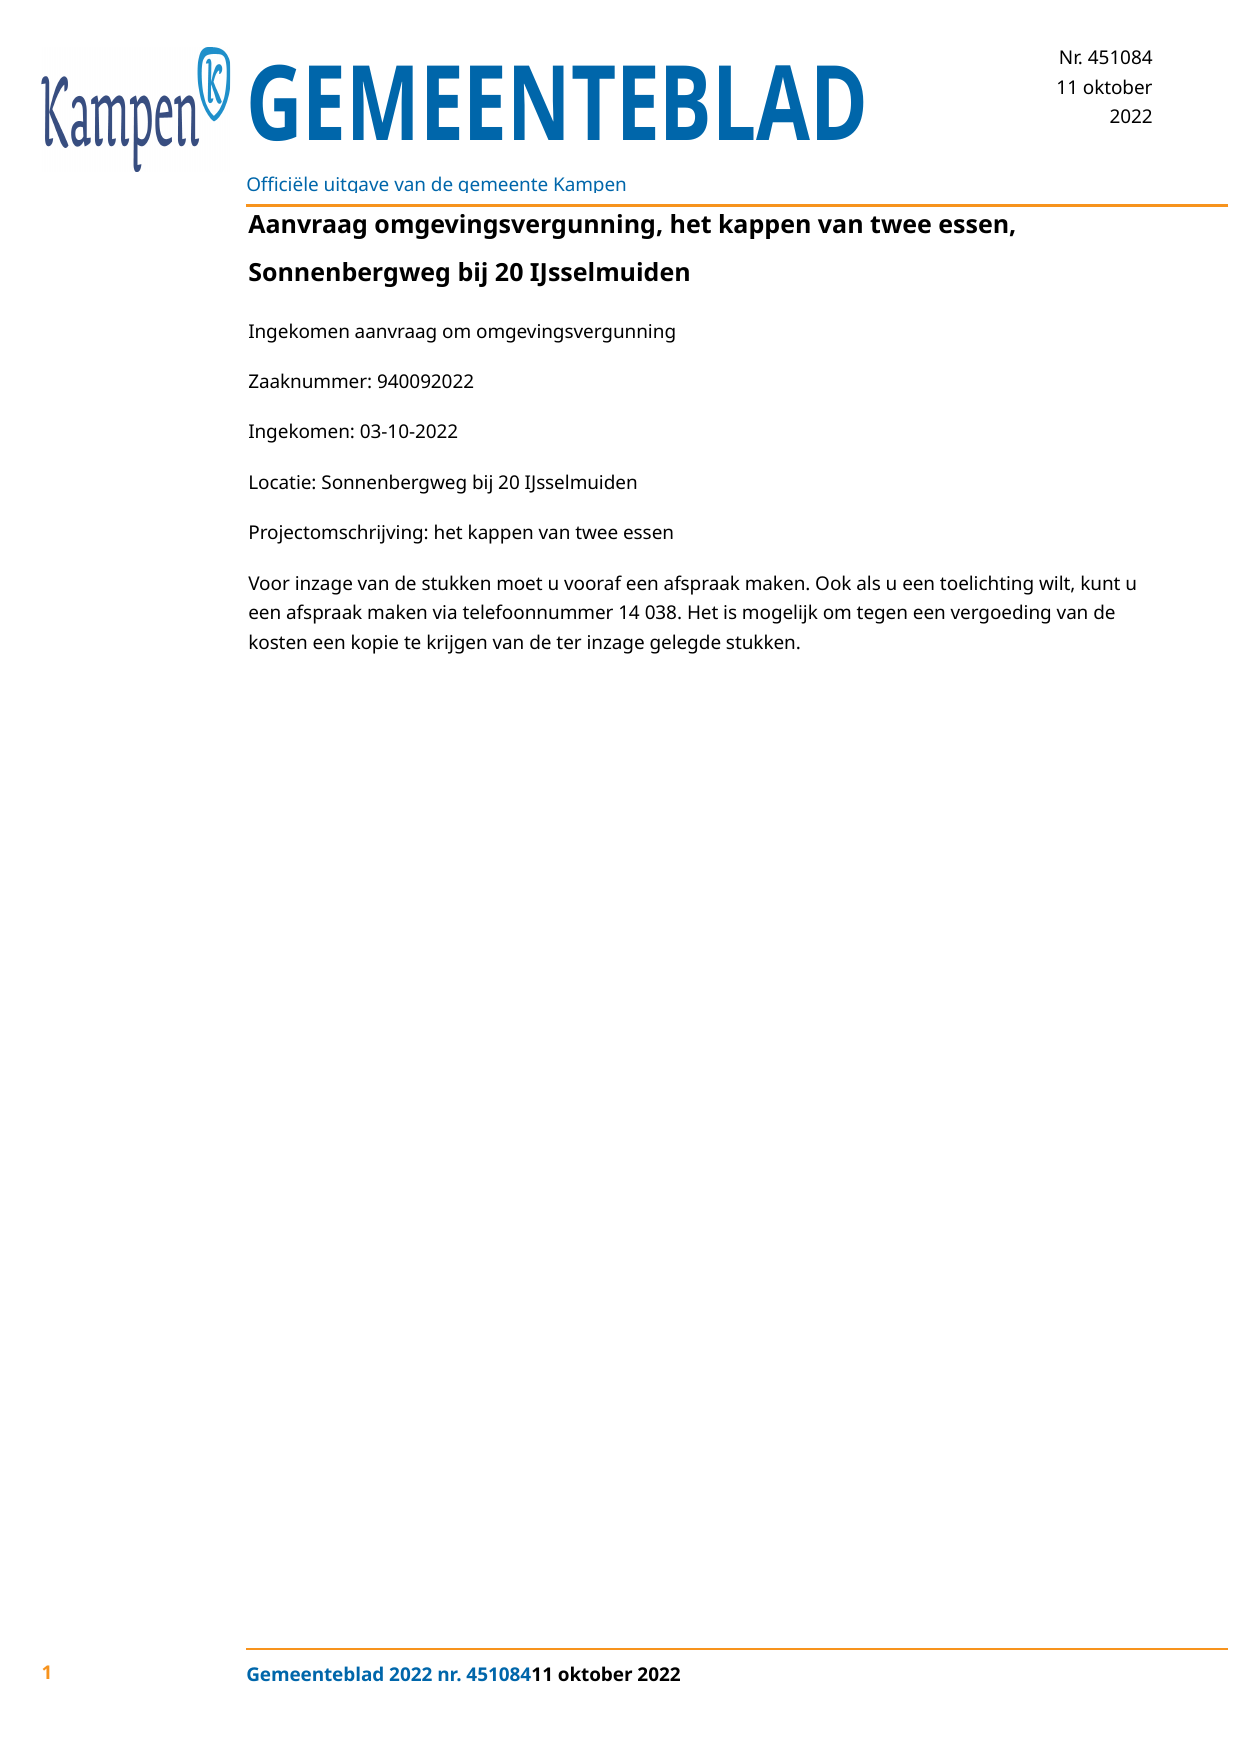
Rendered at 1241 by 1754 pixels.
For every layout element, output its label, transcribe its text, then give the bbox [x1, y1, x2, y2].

text Projectomschrijving: het kappen van twee essen [248, 519, 1152, 545]
text Voor inzage van de stukken moet u vooraf een afspraak maken. Ook als u een toelichting wilt, kunt u een afspraak maken via telefoonnummer 14 038. Het is mogelijk om tegen een vergoeding van de kosten een kopie te krijgen van de ter inzage gelegde stukken. [248, 570, 1152, 655]
text Aanvraag omgevingsvergunning, het kappen van twee essen, Sonnenbergweg bij 20 IJsselmuiden [248, 207, 1152, 288]
text Locatie: Sonnenbergweg bij 20 IJsselmuiden [248, 469, 1152, 495]
text Zaaknummer: 940092022 [248, 368, 1152, 394]
text Ingekomen: 03-10-2022 [248, 419, 1152, 444]
picture [41, 47, 231, 172]
text Ingekomen aanvraag om omgevingsvergunning [248, 318, 1152, 344]
